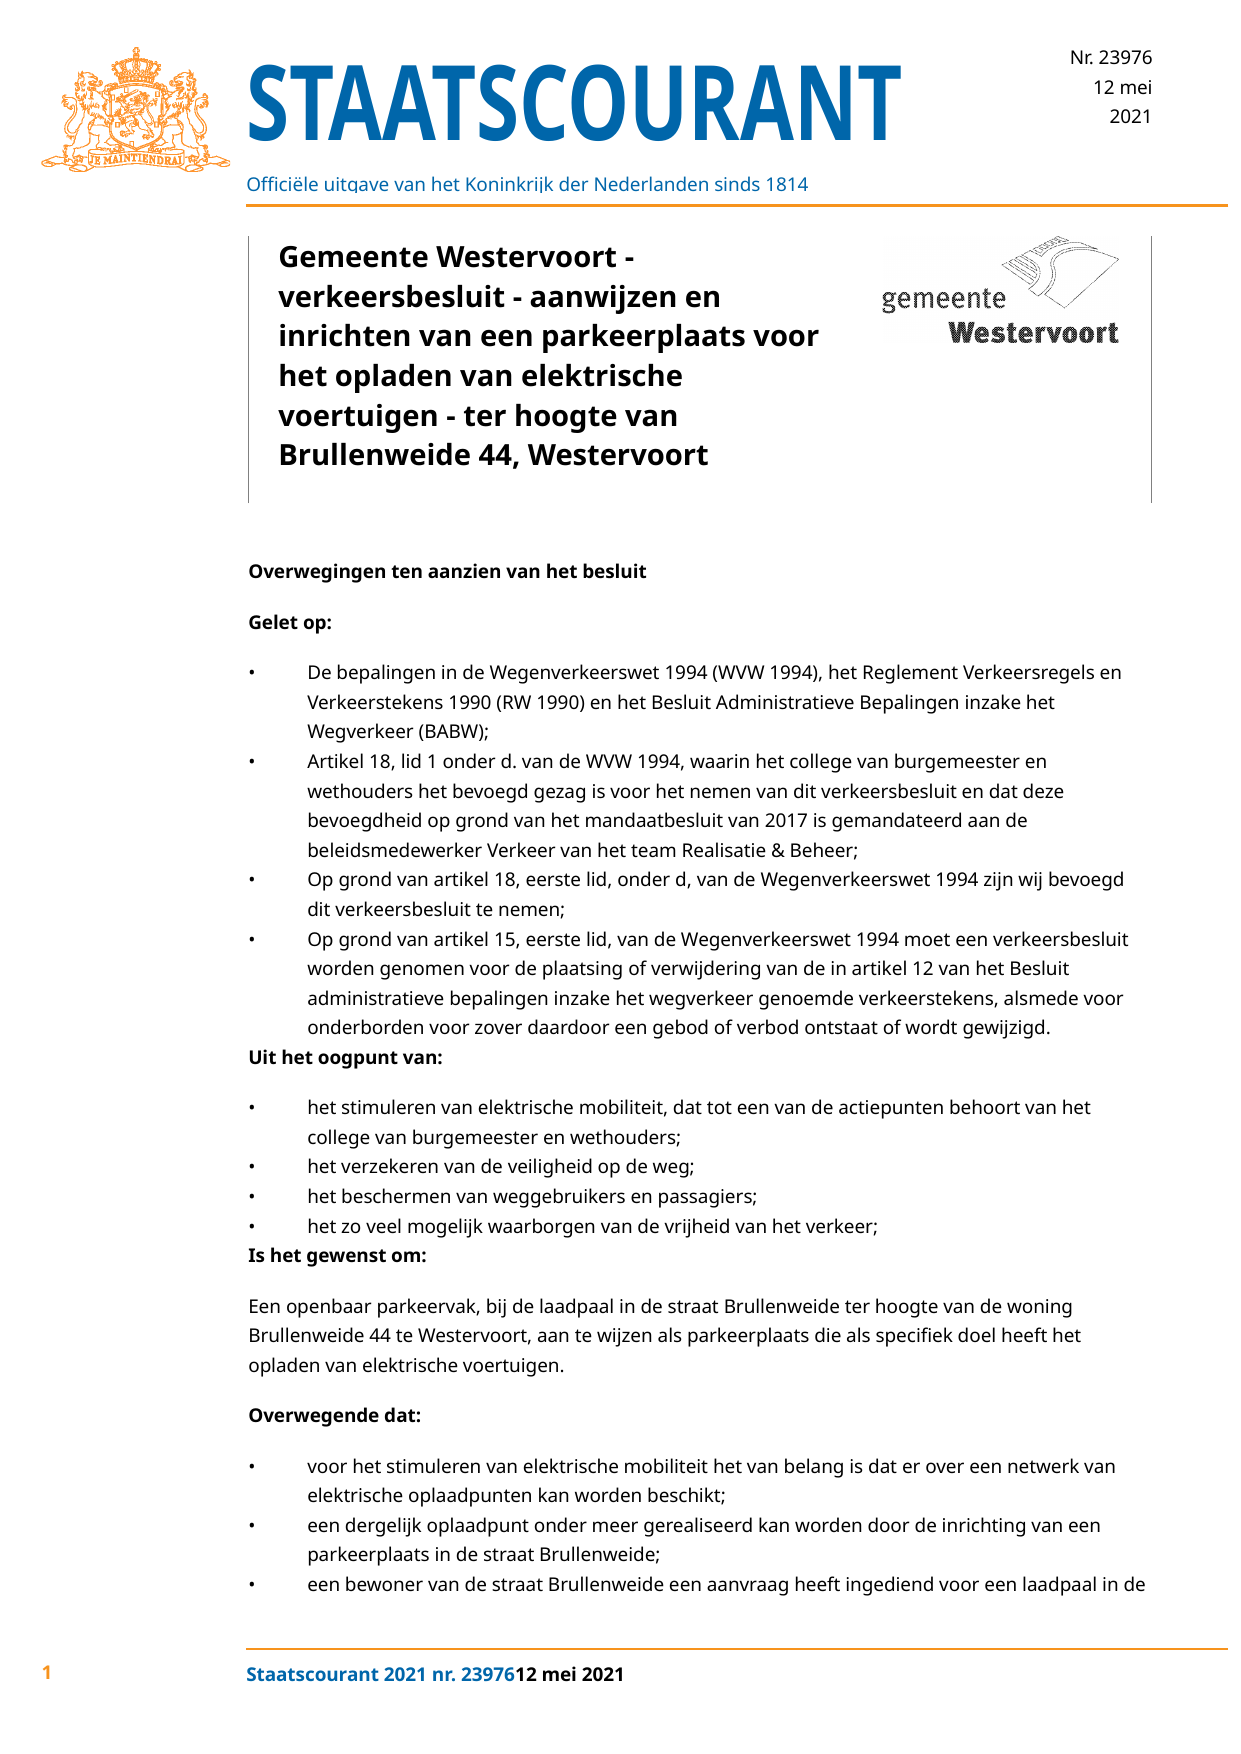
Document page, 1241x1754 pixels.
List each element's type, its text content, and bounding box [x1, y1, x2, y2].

list Artikel 18, lid 1 onder d. van de WVW 1994, waarin het college van burgemeester en wethouders het bevoegd gezag is voor het nemen van dit verkeersbesluit en dat deze bevoegdheid op grond van het mandaatbesluit van 2017 is gemandateerd aan de beleidsmedewerker Verkeer van het team Realisatie & Beheer; [248, 748, 1152, 863]
picture [41, 47, 231, 172]
text Is het gewenst om: [248, 1242, 1152, 1268]
list het stimuleren van elektrische mobiliteit, dat tot een van de actiepunten behoort van het college van burgemeester en wethouders; [248, 1094, 1152, 1150]
list het verzekeren van de veiligheid op de weg; [248, 1154, 1152, 1179]
picture [882, 236, 1119, 343]
table_header [1119, 236, 1151, 342]
table_header Gemeente Westervoort - verkeersbesluit - aanwijzen en inrichten van een parkeerplaats voor het opladen van elektrische voertuigen - ter hoogte van Brullenweide 44, Westervoort [249, 236, 850, 503]
list voor het stimuleren van elektrische mobiliteit het van belang is dat er over een netwerk van elektrische oplaadpunten kan worden beschikt; [248, 1453, 1152, 1508]
text Uit het oogpunt van: [248, 1044, 1152, 1070]
list een dergelijk oplaadpunt onder meer gerealiseerd kan worden door de inrichting van een parkeerplaats in de straat Brullenweide; [248, 1512, 1152, 1567]
list Op grond van artikel 18, eerste lid, onder d, van de Wegenverkeerswet 1994 zijn wij bevoegd dit verkeersbesluit te nemen; [248, 867, 1152, 922]
text Overwegende dat: [248, 1402, 1152, 1428]
table_header [850, 343, 1151, 503]
list het zo veel mogelijk waarborgen van de vrijheid van het verkeer; [248, 1213, 1152, 1239]
text Overwegingen ten aanzien van het besluit [248, 559, 1152, 584]
text Gelet op: [248, 609, 1152, 635]
list het beschermen van weggebruikers en passagiers; [248, 1183, 1152, 1209]
list De bepalingen in de Wegenverkeerswet 1994 (WVW 1994), het Reglement Verkeersregels en Verkeerstekens 1990 (RW 1990) en het Besluit Administratieve Bepalingen inzake het Wegverkeer (BABW); [248, 659, 1152, 744]
list Op grond van artikel 15, eerste lid, van de Wegenverkeerswet 1994 moet een verkeersbesluit worden genomen voor de plaatsing of verwijdering van de in artikel 12 van het Besluit administratieve bepalingen inzake het wegverkeer genoemde verkeerstekens, alsmede voor onderborden voor zover daardoor een gebod of verbod ontstaat of wordt gewijzigd. [248, 926, 1152, 1040]
text Een openbaar parkeervak, bij de laadpaal in de straat Brullenweide ter hoogte van de woning Brullenweide 44 te Westervoort, aan te wijzen als parkeerplaats die als specifiek doel heeft het opladen van elektrische voertuigen. [248, 1293, 1152, 1378]
list een bewoner van de straat Brullenweide een aanvraag heeft ingediend voor een laadpaal in de [248, 1571, 1152, 1597]
table_header [850, 236, 882, 342]
